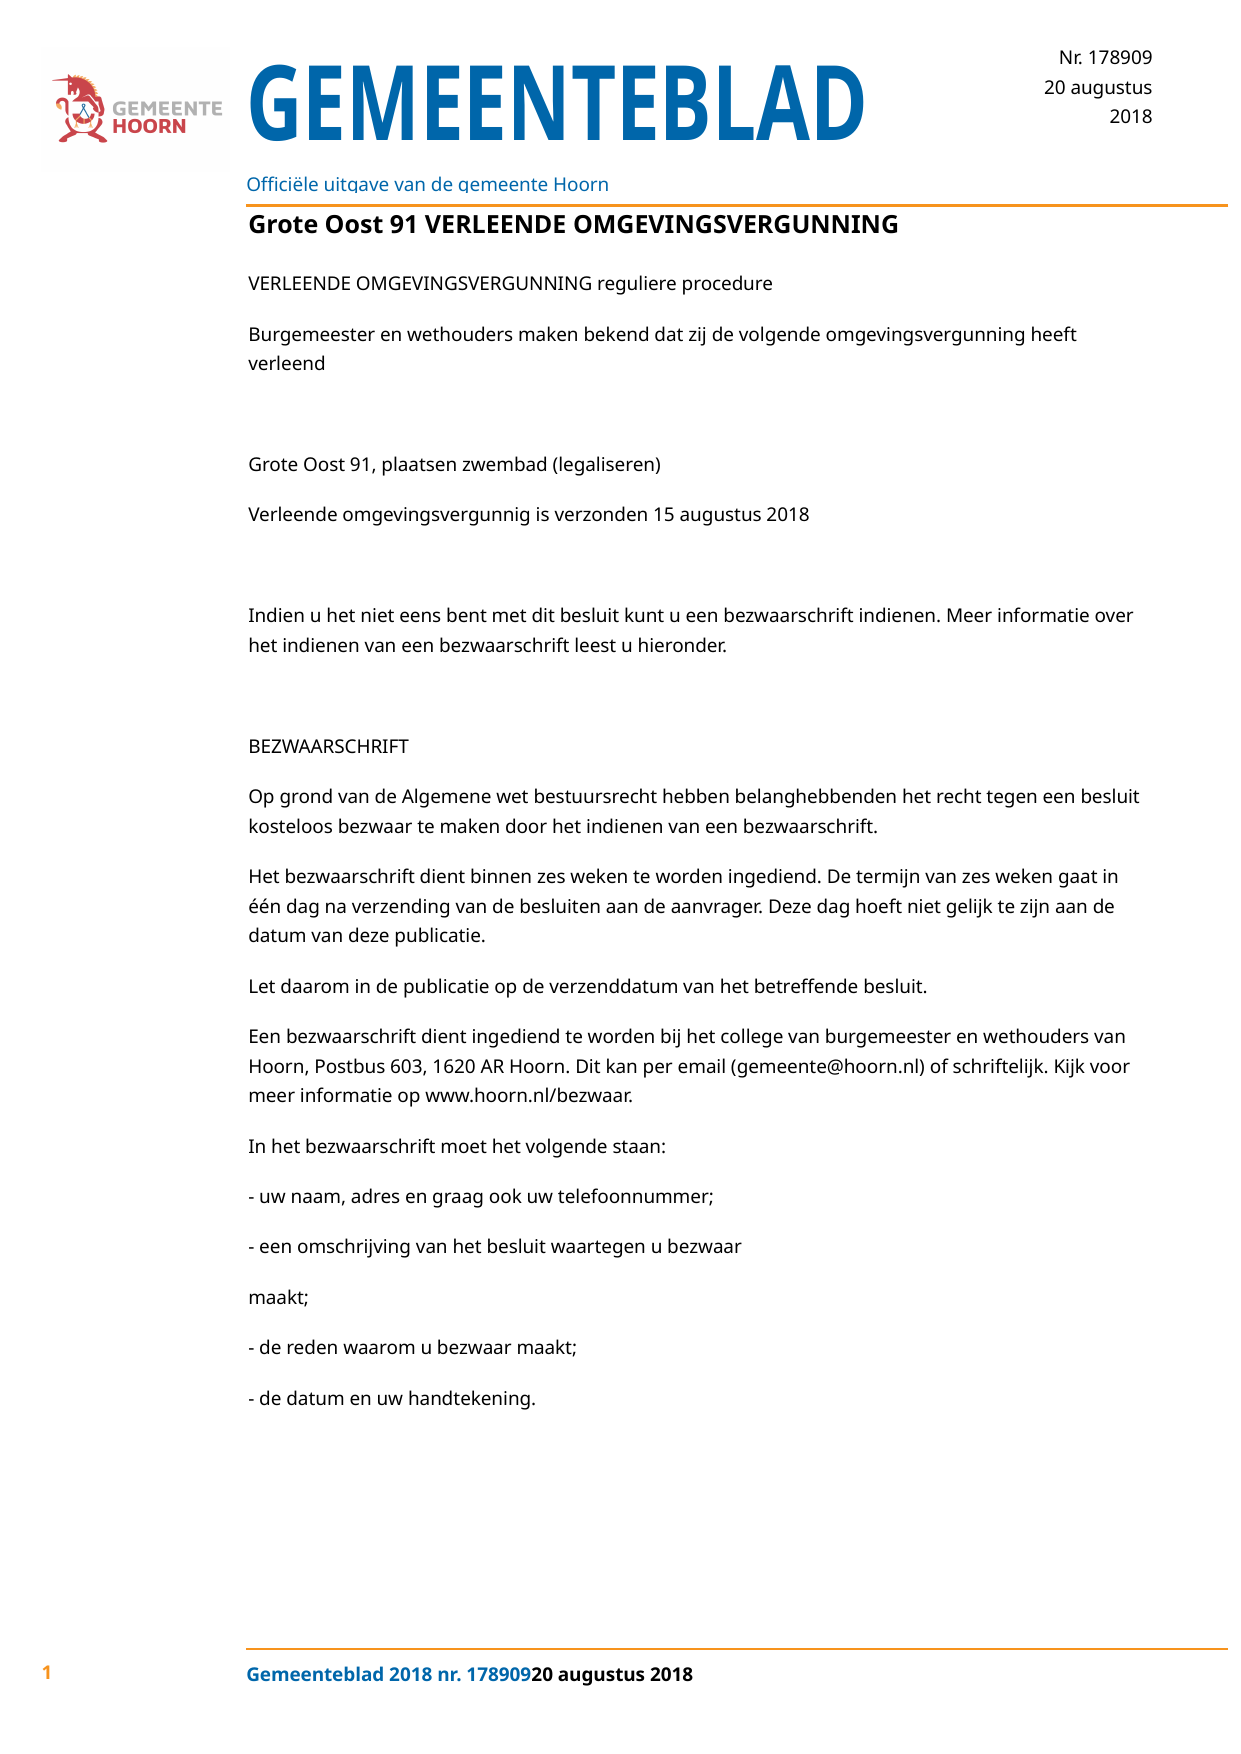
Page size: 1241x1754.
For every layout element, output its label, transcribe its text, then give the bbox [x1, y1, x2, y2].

text maakt; [248, 1284, 1152, 1310]
text VERLEENDE OMGEVINGSVERGUNNING reguliere procedure [248, 270, 1152, 296]
text - de datum en uw handtekening. [248, 1385, 1152, 1411]
text Het bezwaarschrift dient binnen zes weken te worden ingediend. De termijn van zes weken gaat in één dag na verzending van de besluiten aan de aanvrager. Deze dag hoeft niet gelijk te zijn aan de datum van deze publicatie. [248, 863, 1152, 948]
text Grote Oost 91 VERLEENDE OMGEVINGSVERGUNNING [248, 207, 1152, 241]
text Let daarom in de publicatie op de verzenddatum van het betreffende besluit. [248, 973, 1152, 998]
text In het bezwaarschrift moet het volgende staan: [248, 1133, 1152, 1158]
text - een omschrijving van het besluit waartegen u bezwaar [248, 1234, 1152, 1259]
text Indien u het niet eens bent met dit besluit kunt u een bezwaarschrift indienen. Meer informatie over het indienen van een bezwaarschrift leest u hieronder. [248, 602, 1152, 658]
picture [41, 47, 231, 172]
text Grote Oost 91, plaatsen zwembad (legaliseren) [248, 451, 1152, 477]
text BEZWAARSCHRIFT [248, 733, 1152, 758]
text Verleende omgevingsvergunnig is verzonden 15 augustus 2018 [248, 502, 1152, 527]
text Burgemeester en wethouders maken bekend dat zij de volgende omgevingsvergunning heeft verleend [248, 321, 1152, 376]
text Op grond van de Algemene wet bestuursrecht hebben belanghebbenden het recht tegen een besluit kosteloos bezwaar te maken door het indienen van een bezwaarschrift. [248, 783, 1152, 838]
text - de reden waarom u bezwaar maakt; [248, 1334, 1152, 1360]
text Een bezwaarschrift dient ingediend te worden bij het college van burgemeester en wethouders van Hoorn, Postbus 603, 1620 AR Hoorn. Dit kan per email (gemeente@hoorn.nl) of schriftelijk. Kijk voor meer informatie op www.hoorn.nl/bezwaar. [248, 1023, 1152, 1108]
text - uw naam, adres en graag ook uw telefoonnummer; [248, 1183, 1152, 1209]
